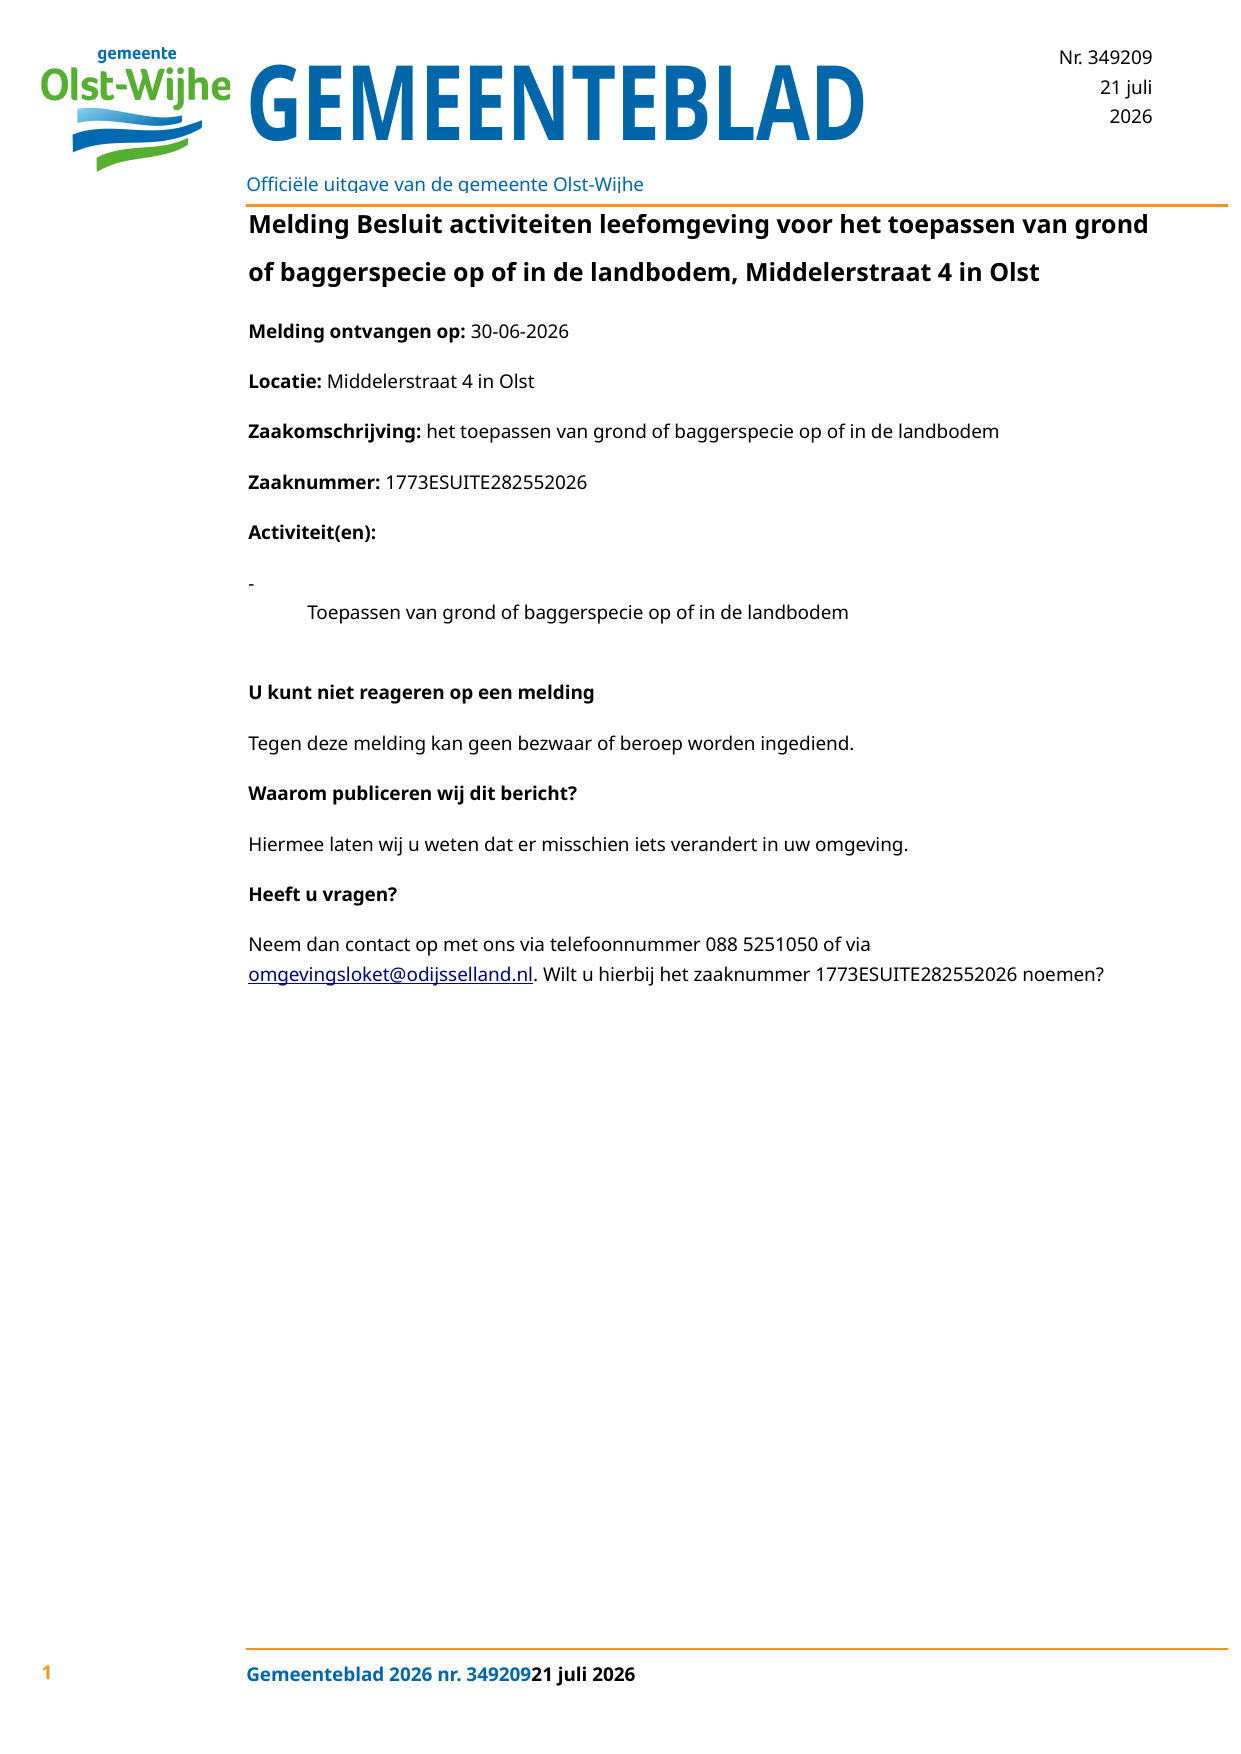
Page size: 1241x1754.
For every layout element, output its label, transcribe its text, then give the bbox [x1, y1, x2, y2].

text Heeft u vragen? [248, 881, 1152, 907]
text Tegen deze melding kan geen bezwaar of beroep worden ingediend. [248, 730, 1152, 756]
text U kunt niet reageren op een melding [248, 679, 1152, 705]
text Zaakomschrijving: het toepassen van grond of baggerspecie op of in de landbodem [248, 419, 1152, 444]
text Zaaknummer: 1773ESUITE282552026 [248, 469, 1152, 495]
text Waarom publiceren wij dit bericht? [248, 780, 1152, 806]
text Neem dan contact op met ons via telefoonnummer 088 5251050 of via omgevingsloket@odijsselland.nl. Wilt u hierbij het zaaknummer 1773ESUITE282552026 noemen? [248, 932, 1152, 987]
text Melding Besluit activiteiten leefomgeving voor het toepassen van grond of baggerspecie op of in de landbodem, Middelerstraat 4 in Olst [248, 207, 1152, 288]
picture [41, 47, 231, 172]
text Hiermee laten wij u weten dat er misschien iets verandert in uw omgeving. [248, 831, 1152, 857]
list Toepassen van grond of baggerspecie op of in de landbodem [248, 599, 1152, 625]
text Activiteit(en): [248, 519, 1152, 545]
text Locatie: Middelerstraat 4 in Olst [248, 368, 1152, 394]
text Melding ontvangen op: 30-06-2026 [248, 318, 1152, 344]
